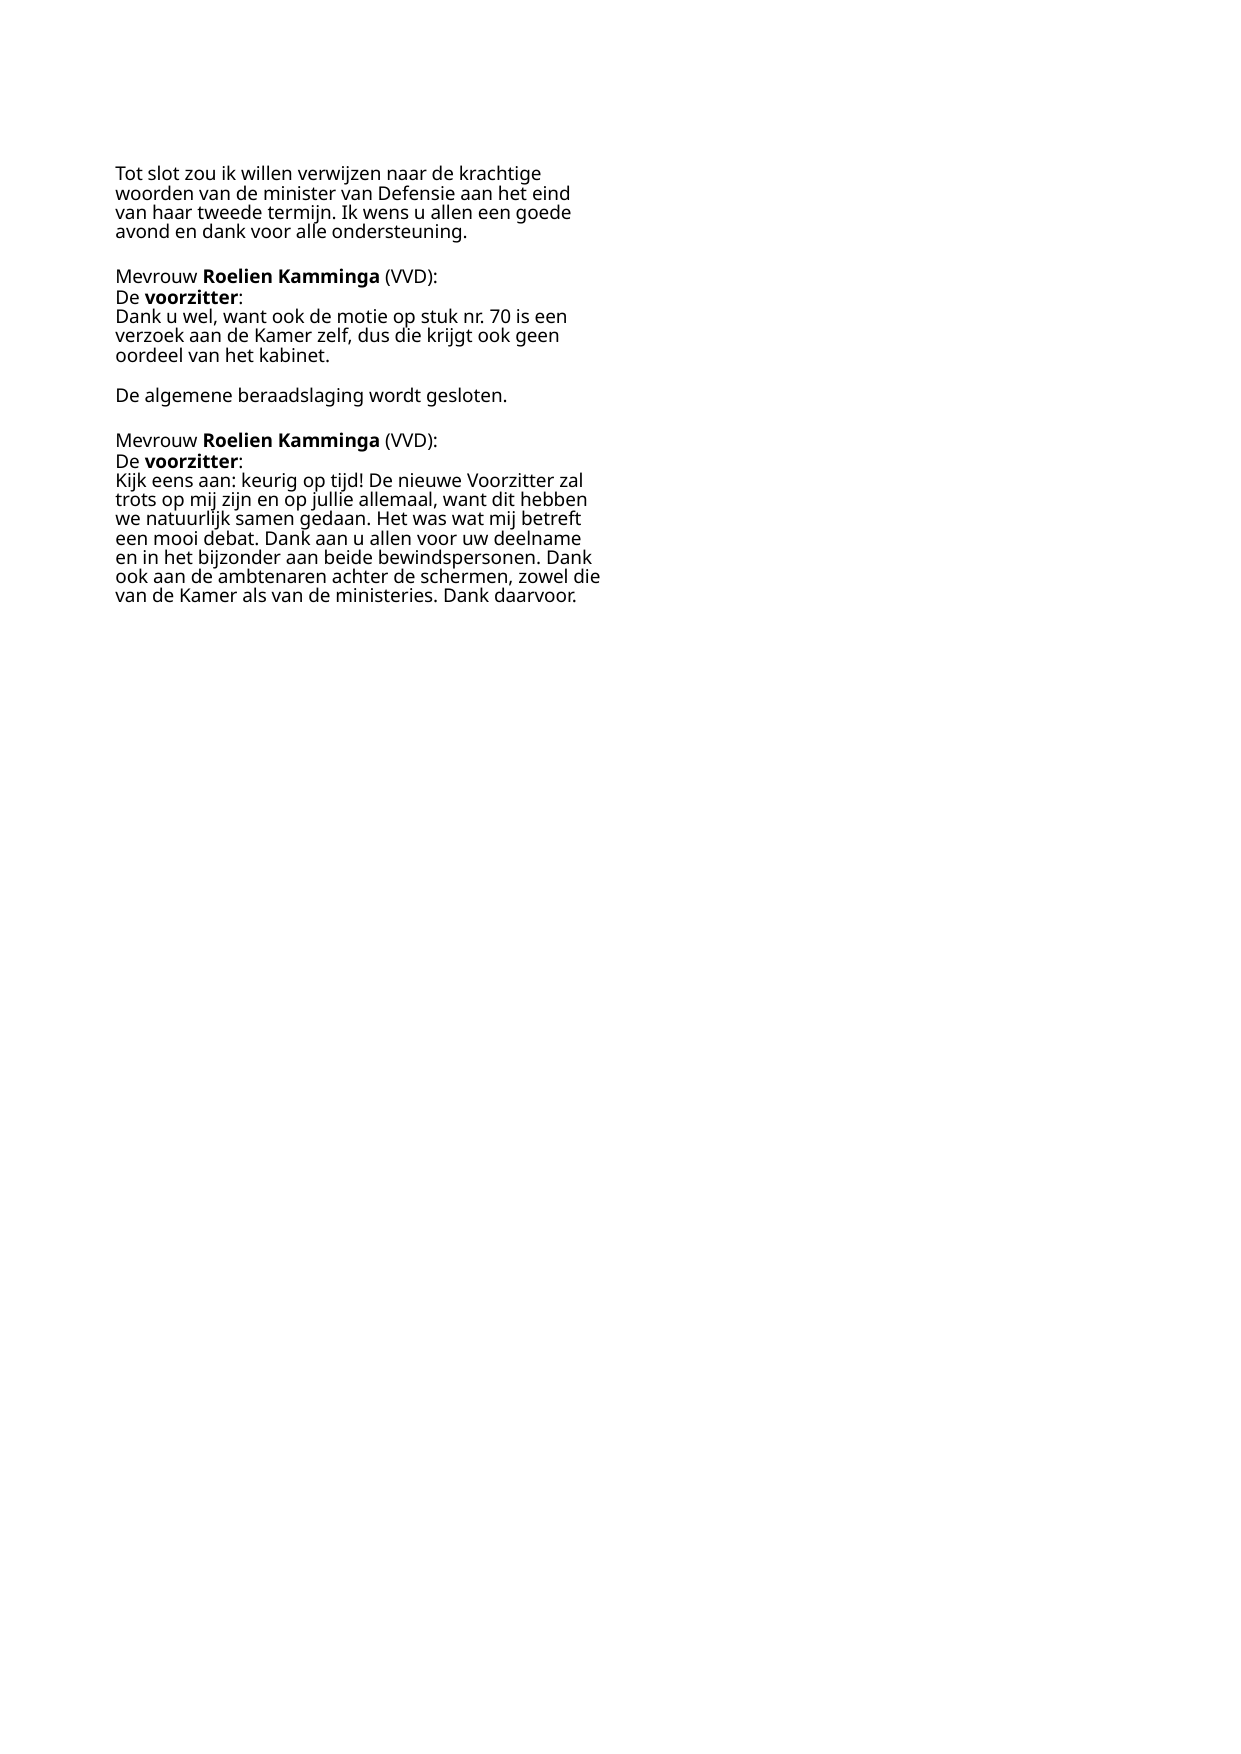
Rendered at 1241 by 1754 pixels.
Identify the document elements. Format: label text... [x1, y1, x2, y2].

text Kijk eens aan: keurig op tijd! De nieuwe Voorzitter zal trots op mij zijn en op jullie allemaal, want dit hebben we natuurlijk samen gedaan. Het was wat mij betreft een mooi debat. Dank aan u allen voor uw deelname en in het bijzonder aan beide bewindspersonen. Dank ook aan de ambtenaren achter de schermen, zowel die van de Kamer als van de ministeries. Dank daarvoor. [115, 472, 605, 607]
text De algemene beraadslaging wordt gesloten. [115, 387, 605, 406]
text De voorzitter: [115, 453, 605, 472]
text Dank u wel, want ook de motie op stuk nr. 70 is een verzoek aan de Kamer zelf, dus die krijgt ook geen oordeel van het kabinet. [115, 308, 605, 366]
text Mevrouw Roelien Kamminga (VVD): [115, 263, 605, 289]
text De voorzitter: [115, 289, 605, 308]
text Mevrouw Roelien Kamminga (VVD): [115, 427, 605, 453]
text Tot slot zou ik willen verwijzen naar de krachtige woorden van de minister van Defensie aan het eind van haar tweede termijn. Ik wens u allen een goede avond en dank voor alle ondersteuning. [115, 165, 605, 242]
